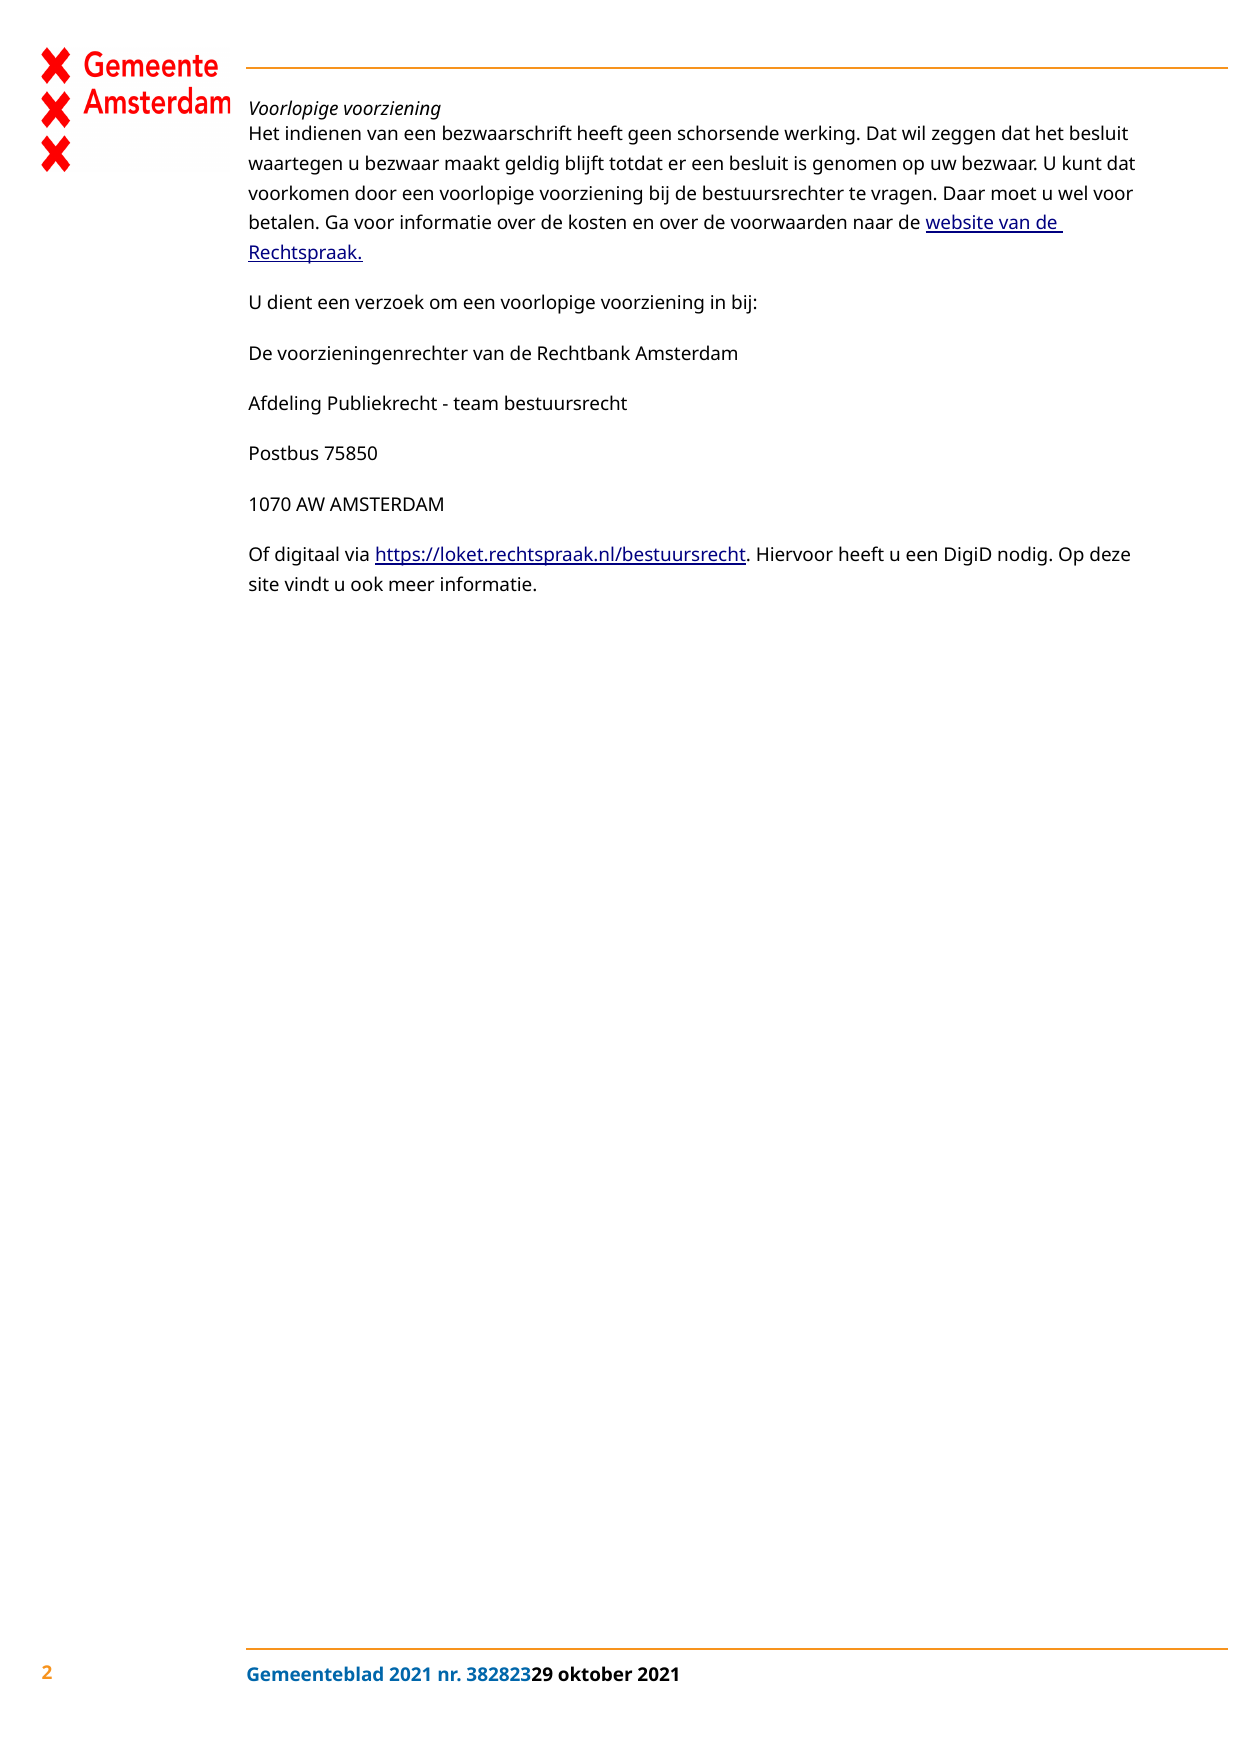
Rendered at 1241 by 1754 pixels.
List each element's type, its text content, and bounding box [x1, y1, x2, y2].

text U dient een verzoek om een voorlopige voorziening in bij: [248, 289, 1152, 315]
text De voorzieningenrechter van de Rechtbank Amsterdam [248, 340, 1152, 365]
text Voorlopige voorziening [248, 95, 1152, 121]
text 1070 AW AMSTERDAM [248, 491, 1152, 517]
text Afdeling Publiekrecht - team bestuursrecht [248, 390, 1152, 416]
text Het indienen van een bezwaarschrift heeft geen schorsende werking. Dat wil zeggen dat het besluit waartegen u bezwaar maakt geldig blijft totdat er een besluit is genomen op uw bezwaar. U kunt dat voorkomen door een voorlopige voorziening bij de bestuursrechter te vragen. Daar moet u wel voor betalen. Ga voor informatie over de kosten en over de voorwaarden naar de website van de Rechtspraak. [248, 121, 1152, 264]
text Of digitaal via https://loket.rechtspraak.nl/bestuursrecht. Hiervoor heeft u een DigiD nodig. Op deze site vindt u ook meer informatie. [248, 541, 1152, 597]
text Postbus 75850 [248, 441, 1152, 466]
picture [41, 47, 231, 172]
